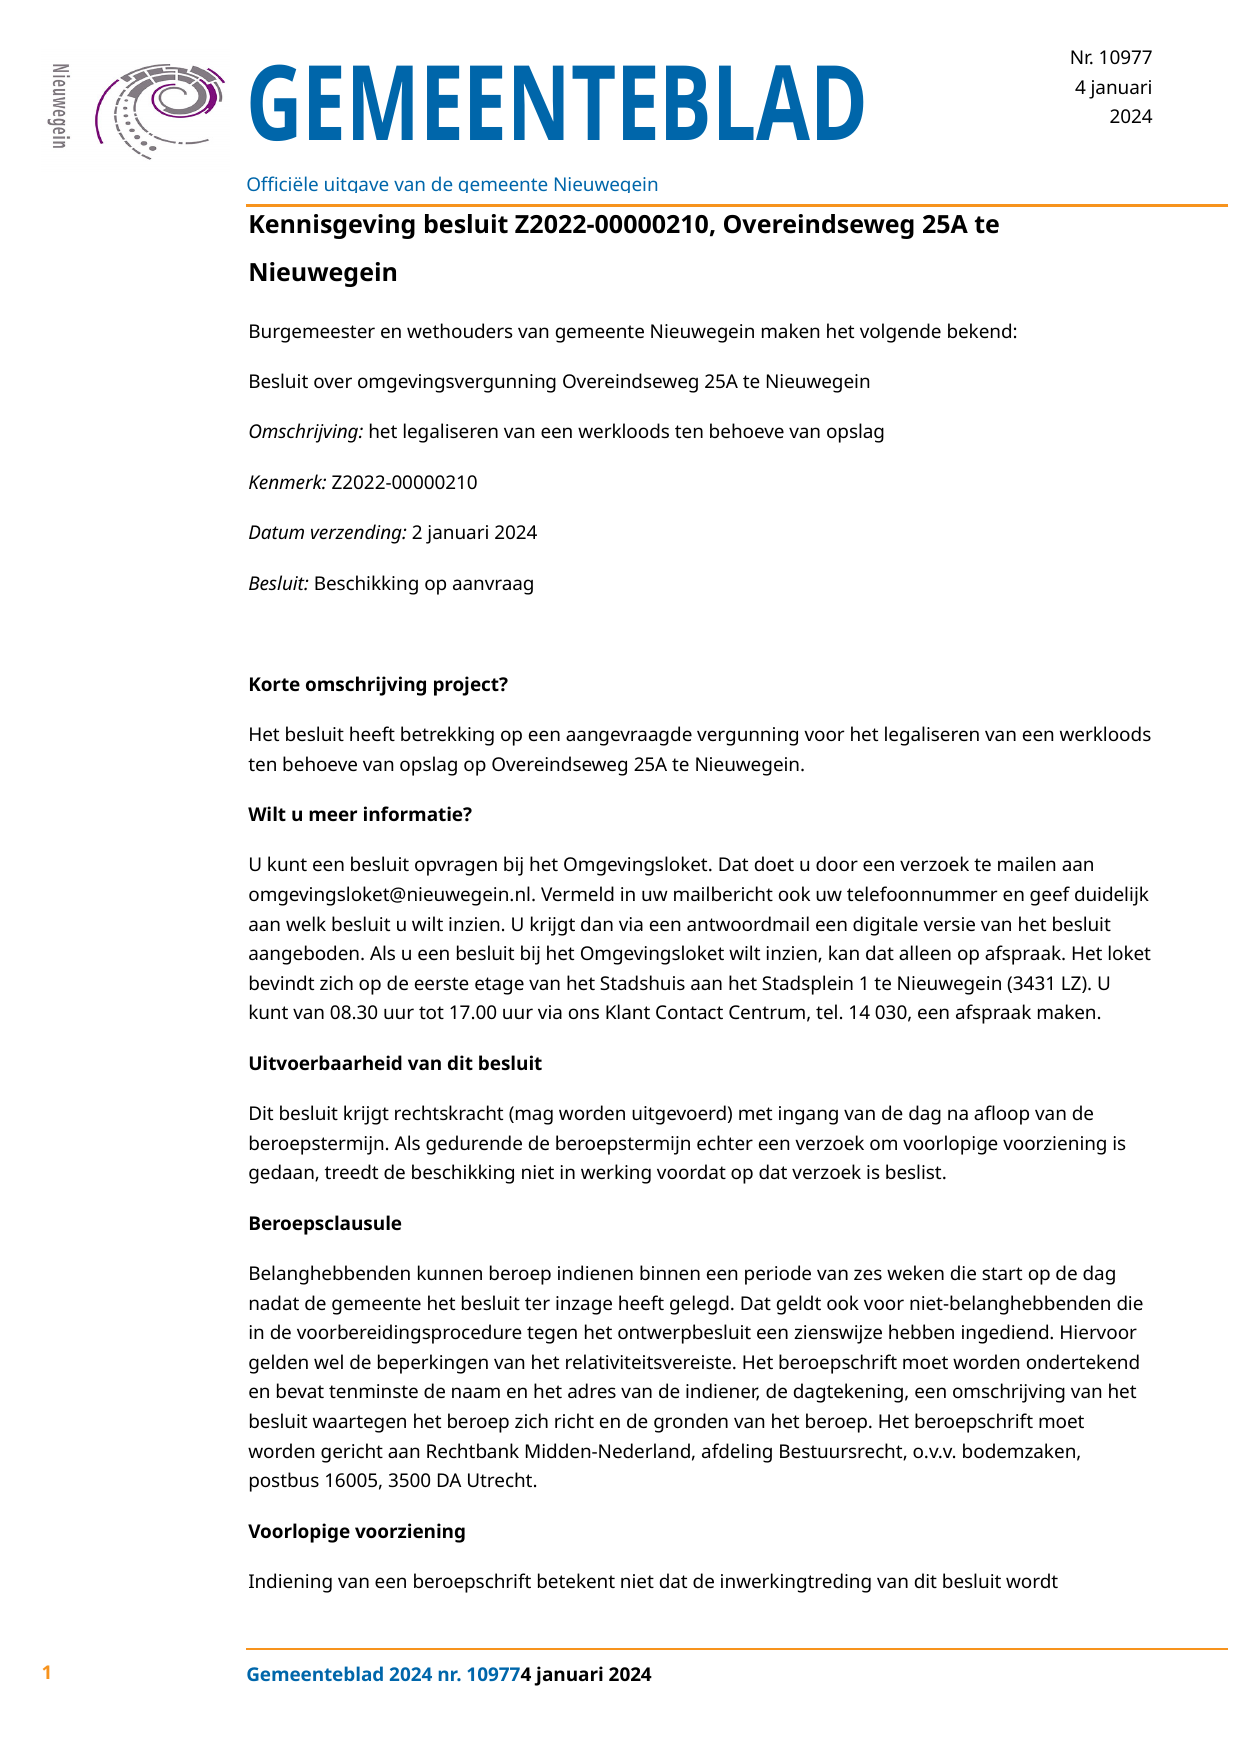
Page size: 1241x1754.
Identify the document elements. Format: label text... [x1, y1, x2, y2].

picture [41, 47, 231, 172]
text Het besluit heeft betrekking op een aangevraagde vergunning voor het legaliseren van een werkloods ten behoeve van opslag op Overeindseweg 25A te Nieuwegein. [248, 721, 1152, 777]
text Burgemeester en wethouders van gemeente Nieuwegein maken het volgende bekend: [248, 318, 1152, 344]
text U kunt een besluit opvragen bij het Omgevingsloket. Dat doet u door een verzoek te mailen aan omgevingsloket@nieuwegein.nl. Vermeld in uw mailbericht ook uw telefoonnummer en geef duidelijk aan welk besluit u wilt inzien. U krijgt dan via een antwoordmail een digitale versie van het besluit aangeboden. Als u een besluit bij het Omgevingsloket wilt inzien, kan dat alleen op afspraak. Het loket bevindt zich op de eerste etage van het Stadshuis aan het Stadsplein 1 te Nieuwegein (3431 LZ). U kunt van 08.30 uur tot 17.00 uur via ons Klant Contact Centrum, tel. 14 030, een afspraak maken. [248, 852, 1152, 1025]
text Wilt u meer informatie? [248, 801, 1152, 827]
text Voorlopige voorziening [248, 1518, 1152, 1544]
text Besluit: Beschikking op aanvraag [248, 570, 1152, 596]
text Beroepsclausule [248, 1210, 1152, 1236]
text Korte omschrijving project? [248, 671, 1152, 697]
text Dit besluit krijgt rechtskracht (mag worden uitgevoerd) met ingang van de dag na afloop van de beroepstermijn. Als gedurende de beroepstermijn echter een verzoek om voorlopige voorziening is gedaan, treedt de beschikking niet in werking voordat op dat verzoek is beslist. [248, 1100, 1152, 1185]
text Indiening van een beroepschrift betekent niet dat de inwerkingtreding van dit besluit wordt [248, 1568, 1152, 1594]
text Uitvoerbaarheid van dit besluit [248, 1050, 1152, 1076]
text Belanghebbenden kunnen beroep indienen binnen een periode van zes weken die start op de dag nadat de gemeente het besluit ter inzage heeft gelegd. Dat geldt ook voor niet-belanghebbenden die in de voorbereidingsprocedure tegen het ontwerpbesluit een zienswijze hebben ingediend. Hiervoor gelden wel de beperkingen van het relativiteitsvereiste. Het beroepschrift moet worden ondertekend en bevat tenminste de naam en het adres van de indiener, de dagtekening, een omschrijving van het besluit waartegen het beroep zich richt en de gronden van het beroep. Het beroepschrift moet worden gericht aan Rechtbank Midden-Nederland, afdeling Bestuursrecht, o.v.v. bodemzaken, postbus 16005, 3500 DA Utrecht. [248, 1260, 1152, 1493]
text Kennisgeving besluit Z2022-00000210, Overeindseweg 25A te Nieuwegein [248, 207, 1152, 288]
text Besluit over omgevingsvergunning Overeindseweg 25A te Nieuwegein [248, 368, 1152, 394]
text Datum verzending: 2 januari 2024 [248, 519, 1152, 545]
text Omschrijving: het legaliseren van een werkloods ten behoeve van opslag [248, 419, 1152, 444]
text Kenmerk: Z2022-00000210 [248, 469, 1152, 495]
